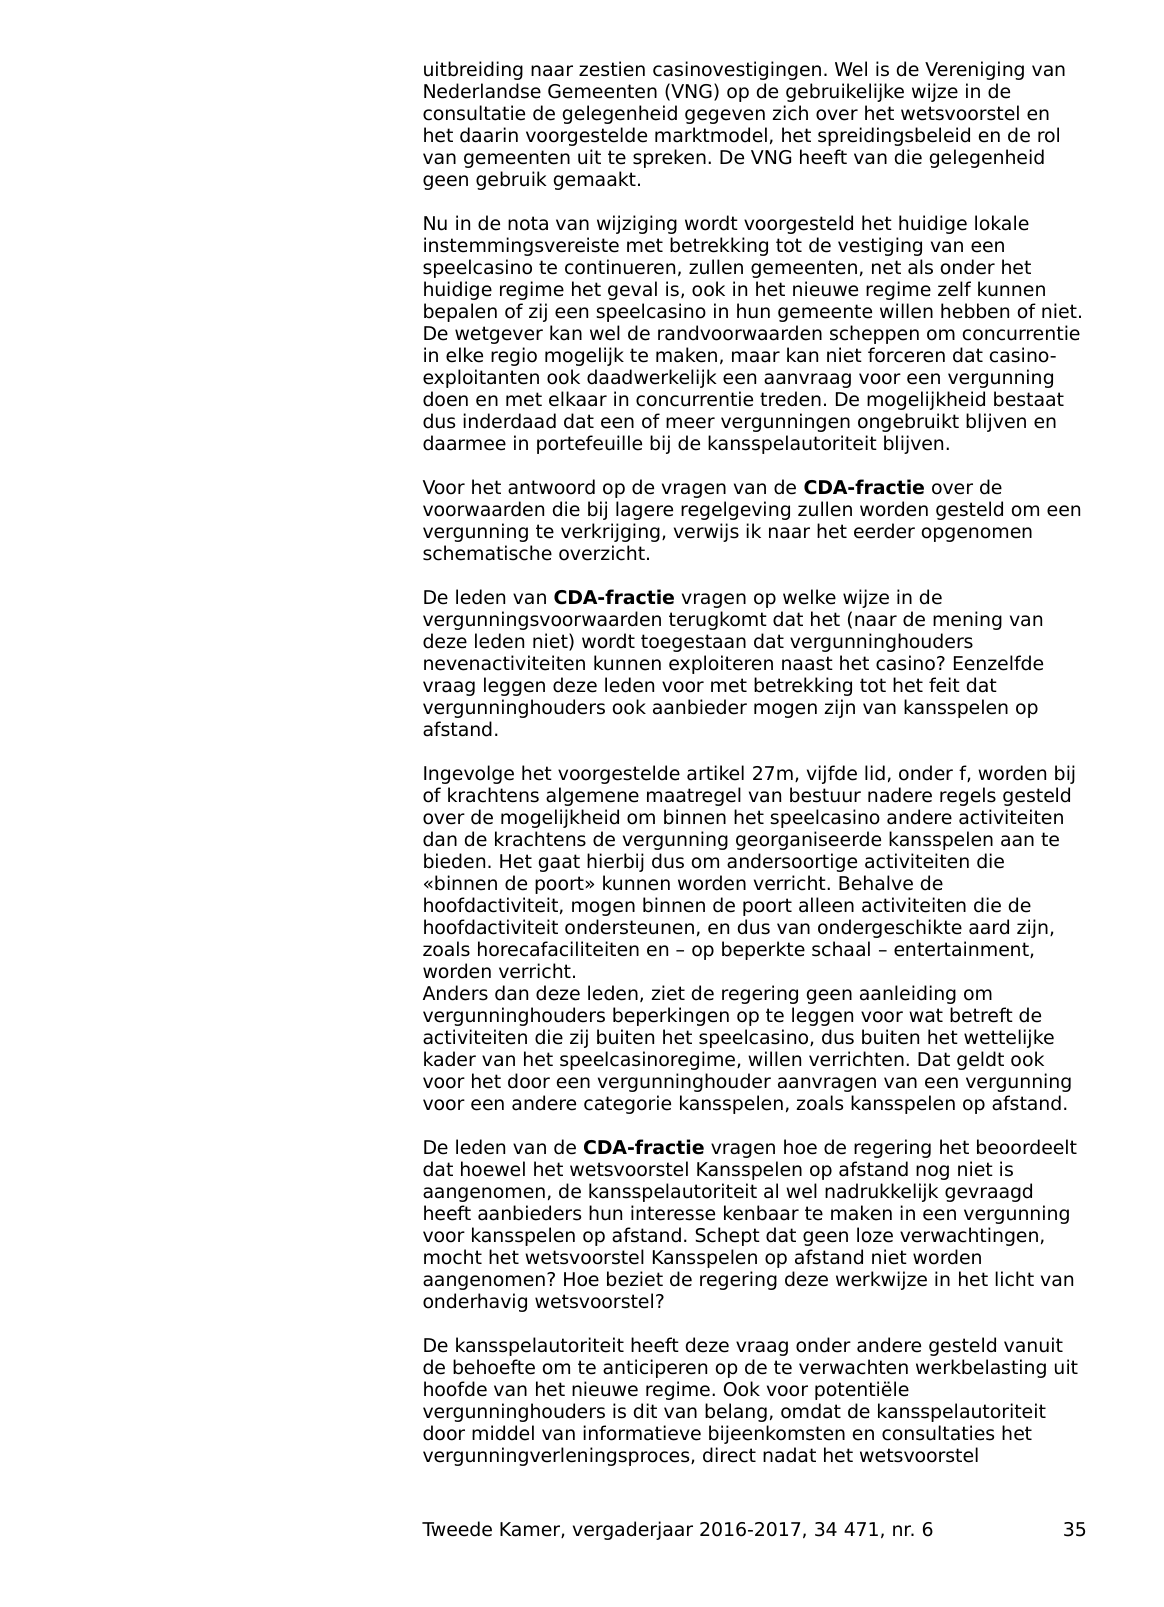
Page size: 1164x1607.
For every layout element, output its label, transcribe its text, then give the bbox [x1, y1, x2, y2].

text De leden van CDA-fractie vragen op welke wijze in de vergunningsvoorwaarden terugkomt dat het (naar de mening van deze leden niet) wordt toegestaan dat vergunninghouders nevenactiviteiten kunnen exploiteren naast het casino? Eenzelfde vraag leggen deze leden voor met betrekking tot het feit dat vergunninghouders ook aanbieder mogen zijn van kansspelen op afstand. [422, 587, 1087, 741]
text Anders dan deze leden, ziet de regering geen aanleiding om vergunninghouders beperkingen op te leggen voor wat betreft de activiteiten die zij buiten het speelcasino, dus buiten het wettelijke kader van het speelcasinoregime, willen verrichten. Dat geldt ook voor het door een vergunninghouder aanvragen van een vergunning voor een andere categorie kansspelen, zoals kansspelen op afstand. [422, 983, 1087, 1115]
text uitbreiding naar zestien casinovestigingen. Wel is de Vereniging van Nederlandse Gemeenten (VNG) op de gebruikelijke wijze in de consultatie de gelegenheid gegeven zich over het wetsvoorstel en het daarin voorgestelde marktmodel, het spreidingsbeleid en de rol van gemeenten uit te spreken. De VNG heeft van die gelegenheid geen gebruik gemaakt. [422, 59, 1087, 191]
text Voor het antwoord op de vragen van de CDA-fractie over de voorwaarden die bij lagere regelgeving zullen worden gesteld om een vergunning te verkrijging, verwijs ik naar het eerder opgenomen schematische overzicht. [422, 477, 1087, 565]
text De kansspelautoriteit heeft deze vraag onder andere gesteld vanuit de behoefte om te anticiperen op de te verwachten werkbelasting uit hoofde van het nieuwe regime. Ook voor potentiële vergunninghouders is dit van belang, omdat de kansspelautoriteit door middel van informatieve bijeenkomsten en consultaties het vergunningverleningsproces, direct nadat het wetsvoorstel [422, 1335, 1087, 1467]
text Ingevolge het voorgestelde artikel 27m, vijfde lid, onder f, worden bij of krachtens algemene maatregel van bestuur nadere regels gesteld over de mogelijkheid om binnen het speelcasino andere activiteiten dan de krachtens de vergunning georganiseerde kansspelen aan te bieden. Het gaat hierbij dus om andersoortige activiteiten die «binnen de poort» kunnen worden verricht. Behalve de hoofdactiviteit, mogen binnen de poort alleen activiteiten die de hoofdactiviteit ondersteunen, en dus van ondergeschikte aard zijn, zoals horecafaciliteiten en – op beperkte schaal – entertainment, worden verricht. [422, 763, 1087, 983]
text Nu in de nota van wijziging wordt voorgesteld het huidige lokale instemmingsvereiste met betrekking tot de vestiging van een speelcasino te continueren, zullen gemeenten, net als onder het huidige regime het geval is, ook in het nieuwe regime zelf kunnen bepalen of zij een speelcasino in hun gemeente willen hebben of niet. De wetgever kan wel de randvoorwaarden scheppen om concurrentie in elke regio mogelijk te maken, maar kan niet forceren dat casino-exploitanten ook daadwerkelijk een aanvraag voor een vergunning doen en met elkaar in concurrentie treden. De mogelijkheid bestaat dus inderdaad dat een of meer vergunningen ongebruikt blijven en daarmee in portefeuille bij de kansspelautoriteit blijven. [422, 213, 1087, 455]
text De leden van de CDA-fractie vragen hoe de regering het beoordeelt dat hoewel het wetsvoorstel Kansspelen op afstand nog niet is aangenomen, de kansspelautoriteit al wel nadrukkelijk gevraagd heeft aanbieders hun interesse kenbaar te maken in een vergunning voor kansspelen op afstand. Schept dat geen loze verwachtingen, mocht het wetsvoorstel Kansspelen op afstand niet worden aangenomen? Hoe beziet de regering deze werkwijze in het licht van onderhavig wetsvoorstel? [422, 1137, 1087, 1313]
